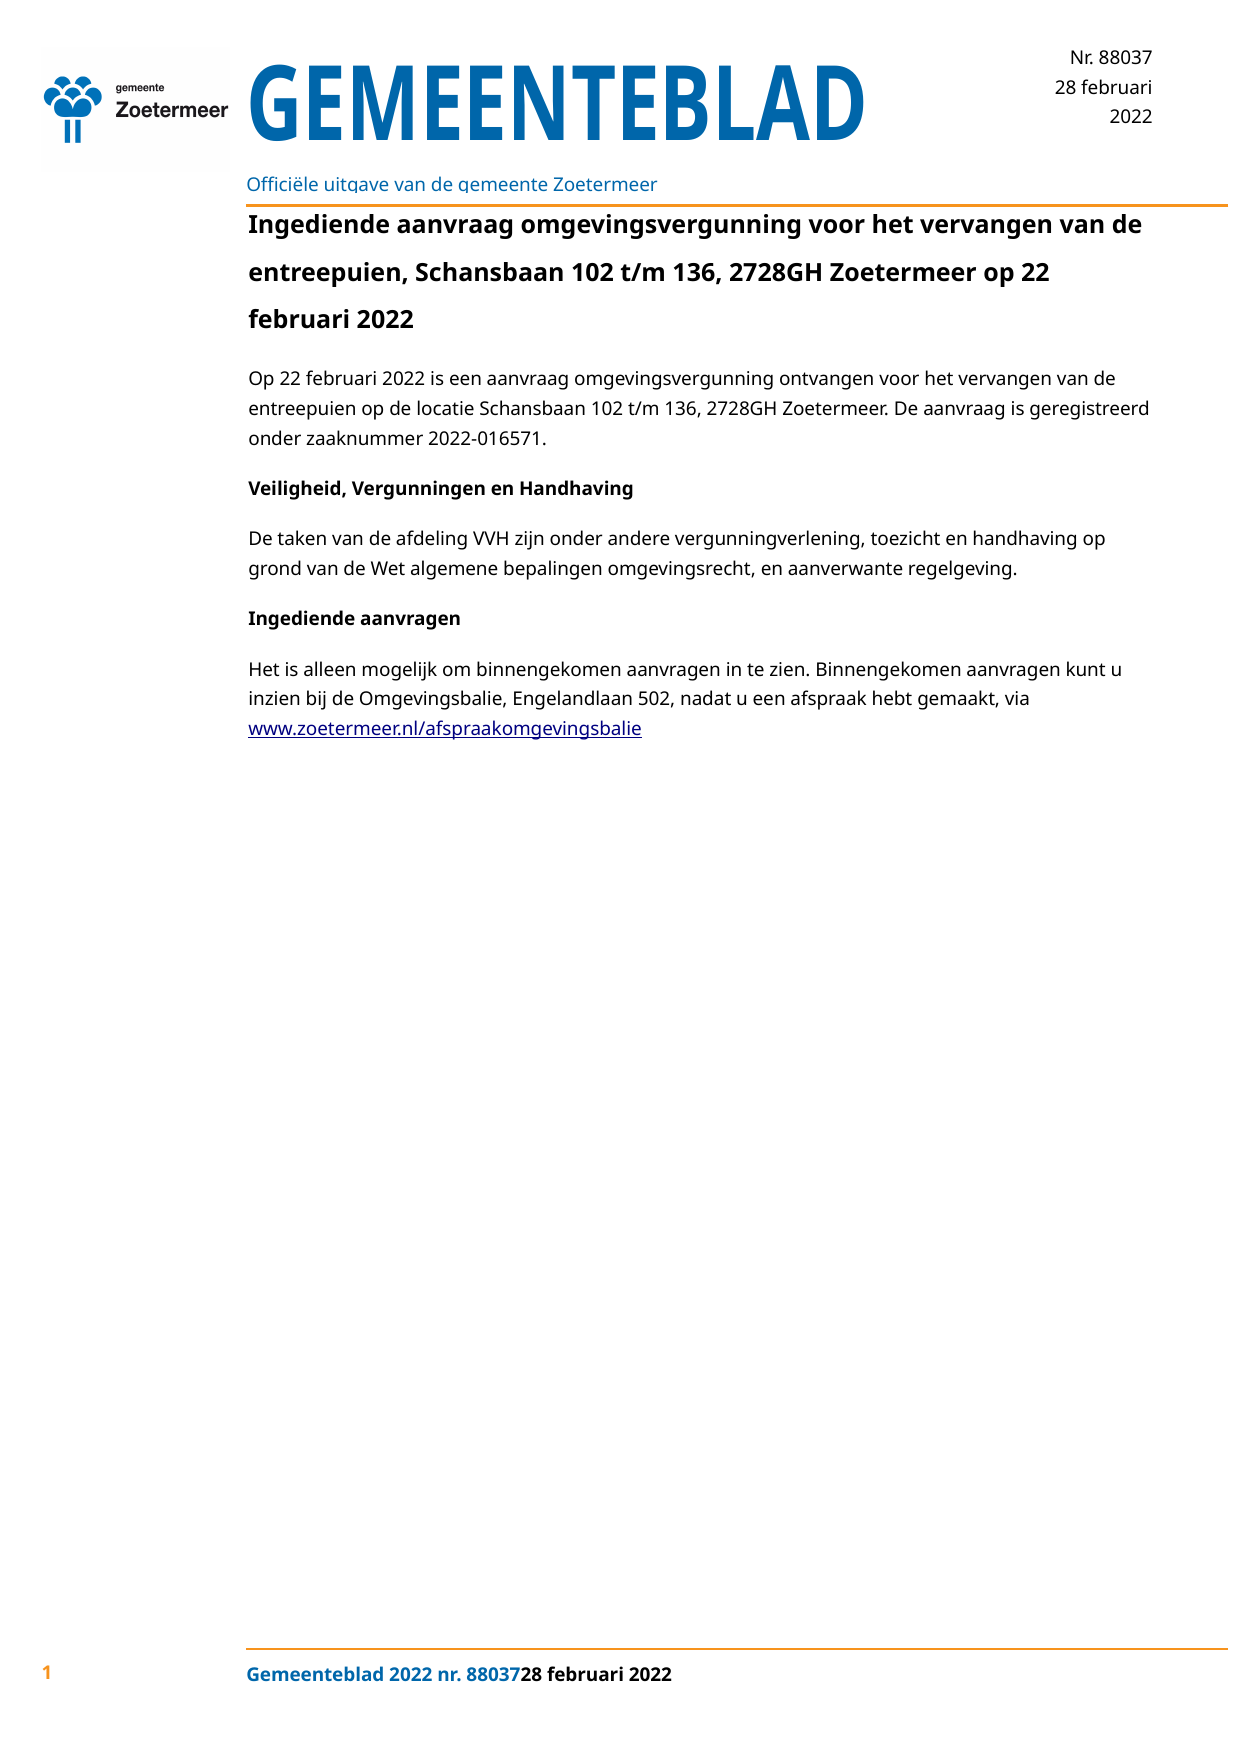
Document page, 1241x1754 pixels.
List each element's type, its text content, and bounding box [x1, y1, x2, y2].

text Ingediende aanvragen [248, 606, 1152, 631]
text Het is alleen mogelijk om binnengekomen aanvragen in te zien. Binnengekomen aanvragen kunt u inzien bij de Omgevingsbalie, Engelandlaan 502, nadat u een afspraak hebt gemaakt, via www.zoetermeer.nl/afspraakomgevingsbalie [248, 656, 1152, 741]
text Ingediende aanvraag omgevingsvergunning voor het vervangen van de entreepuien, Schansbaan 102 t/m 136, 2728GH Zoetermeer op 22 februari 2022 [248, 207, 1152, 336]
text Op 22 februari 2022 is een aanvraag omgevingsvergunning ontvangen voor het vervangen van de entreepuien op de locatie Schansbaan 102 t/m 136, 2728GH Zoetermeer. De aanvraag is geregistreerd onder zaaknummer 2022-016571. [248, 366, 1152, 450]
text De taken van de afdeling VVH zijn onder andere vergunningverlening, toezicht en handhaving op grond van de Wet algemene bepalingen omgevingsrecht, en aanverwante regelgeving. [248, 526, 1152, 581]
picture [41, 47, 231, 172]
text Veiligheid, Vergunningen en Handhaving [248, 475, 1152, 501]
